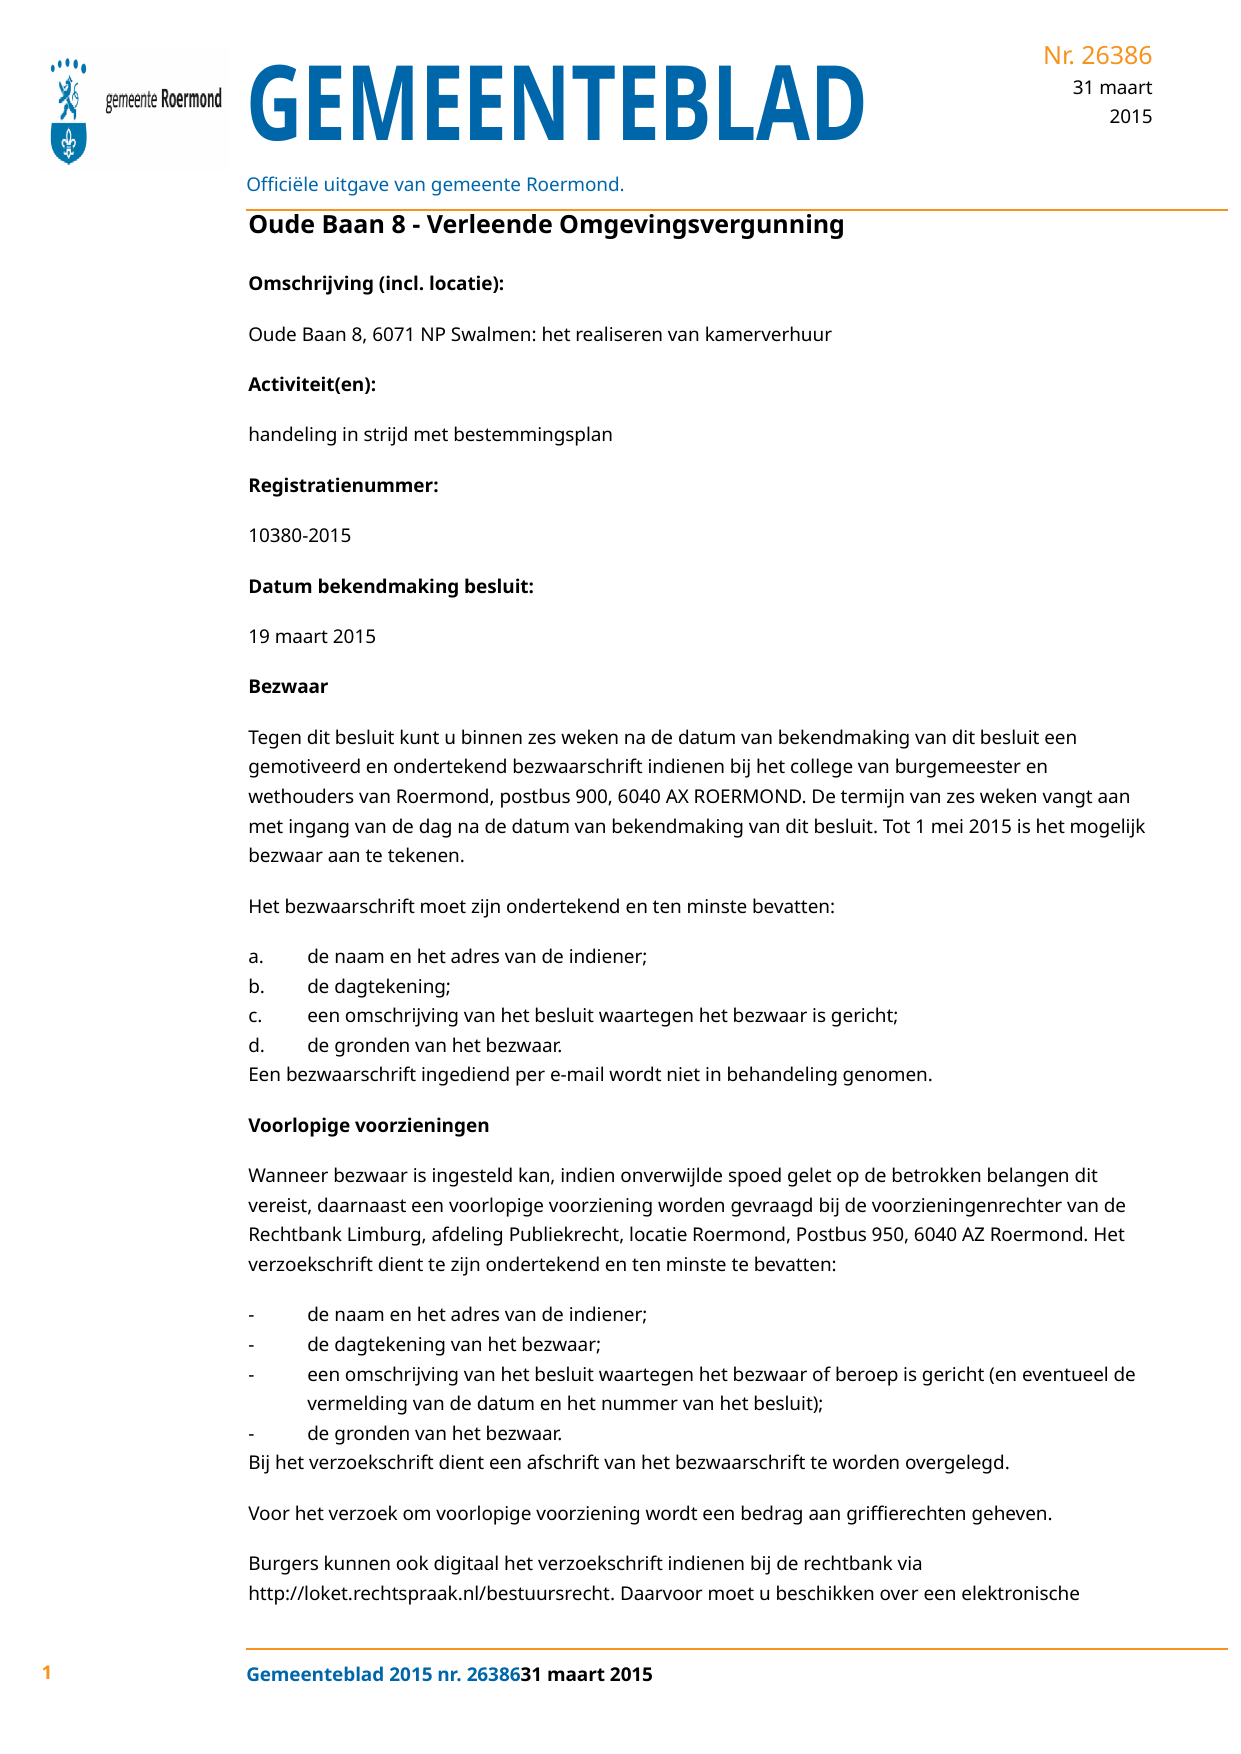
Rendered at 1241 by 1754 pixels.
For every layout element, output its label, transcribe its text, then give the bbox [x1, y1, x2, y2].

list de dagtekening van het bezwaar; [248, 1331, 1152, 1357]
list een omschrijving van het besluit waartegen het bezwaar is gericht; [248, 1002, 1152, 1028]
text Het bezwaarschrift moet zijn ondertekend en ten minste bevatten: [248, 893, 1152, 918]
text 10380-2015 [248, 522, 1152, 548]
text Bezwaar [248, 674, 1152, 699]
text handeling in strijd met bestemmingsplan [248, 422, 1152, 447]
list de gronden van het bezwaar. [248, 1032, 1152, 1058]
list de gronden van het bezwaar. [248, 1420, 1152, 1446]
text Oude Baan 8, 6071 NP Swalmen: het realiseren van kamerverhuur [248, 321, 1152, 346]
text Omschrijving (incl. locatie): [248, 270, 1152, 296]
list de naam en het adres van de indiener; [248, 1302, 1152, 1327]
list een omschrijving van het besluit waartegen het bezwaar of beroep is gericht (en eventueel de vermelding van de datum en het nummer van het besluit); [248, 1361, 1152, 1416]
text Voorlopige voorzieningen [248, 1112, 1152, 1138]
text Datum bekendmaking besluit: [248, 573, 1152, 598]
list de dagtekening; [248, 973, 1152, 998]
picture [41, 47, 231, 172]
text Voor het verzoek om voorlopige voorziening wordt een bedrag aan griffierechten geheven. [248, 1500, 1152, 1526]
text Activiteit(en): [248, 371, 1152, 397]
text Bij het verzoekschrift dient een afschrift van het bezwaarschrift te worden overgelegd. [248, 1449, 1152, 1475]
text Een bezwaarschrift ingediend per e-mail wordt niet in behandeling genomen. [248, 1062, 1152, 1087]
text Oude Baan 8 - Verleende Omgevingsvergunning [248, 211, 1152, 241]
list de naam en het adres van de indiener; [248, 943, 1152, 969]
text Tegen dit besluit kunt u binnen zes weken na de datum van bekendmaking van dit besluit een gemotiveerd en ondertekend bezwaarschrift indienen bij het college van burgemeester en wethouders van Roermond, postbus 900, 6040 AX ROERMOND. De termijn van zes weken vangt aan met ingang van de dag na de datum van bekendmaking van dit besluit. Tot 1 mei 2015 is het mogelijk bezwaar aan te tekenen. [248, 724, 1152, 868]
text Wanneer bezwaar is ingesteld kan, indien onverwijlde spoed gelet op de betrokken belangen dit vereist, daarnaast een voorlopige voorziening worden gevraagd bij de voorzieningenrechter van de Rechtbank Limburg, afdeling Publiekrecht, locatie Roermond, Postbus 950, 6040 AZ Roermond. Het verzoekschrift dient te zijn ondertekend en ten minste te bevatten: [248, 1162, 1152, 1277]
text Burgers kunnen ook digitaal het verzoekschrift indienen bij de rechtbank via http://loket.rechtspraak.nl/bestuursrecht. Daarvoor moet u beschikken over een elektronische [248, 1550, 1152, 1606]
text 19 maart 2015 [248, 623, 1152, 649]
text Registratienummer: [248, 472, 1152, 498]
